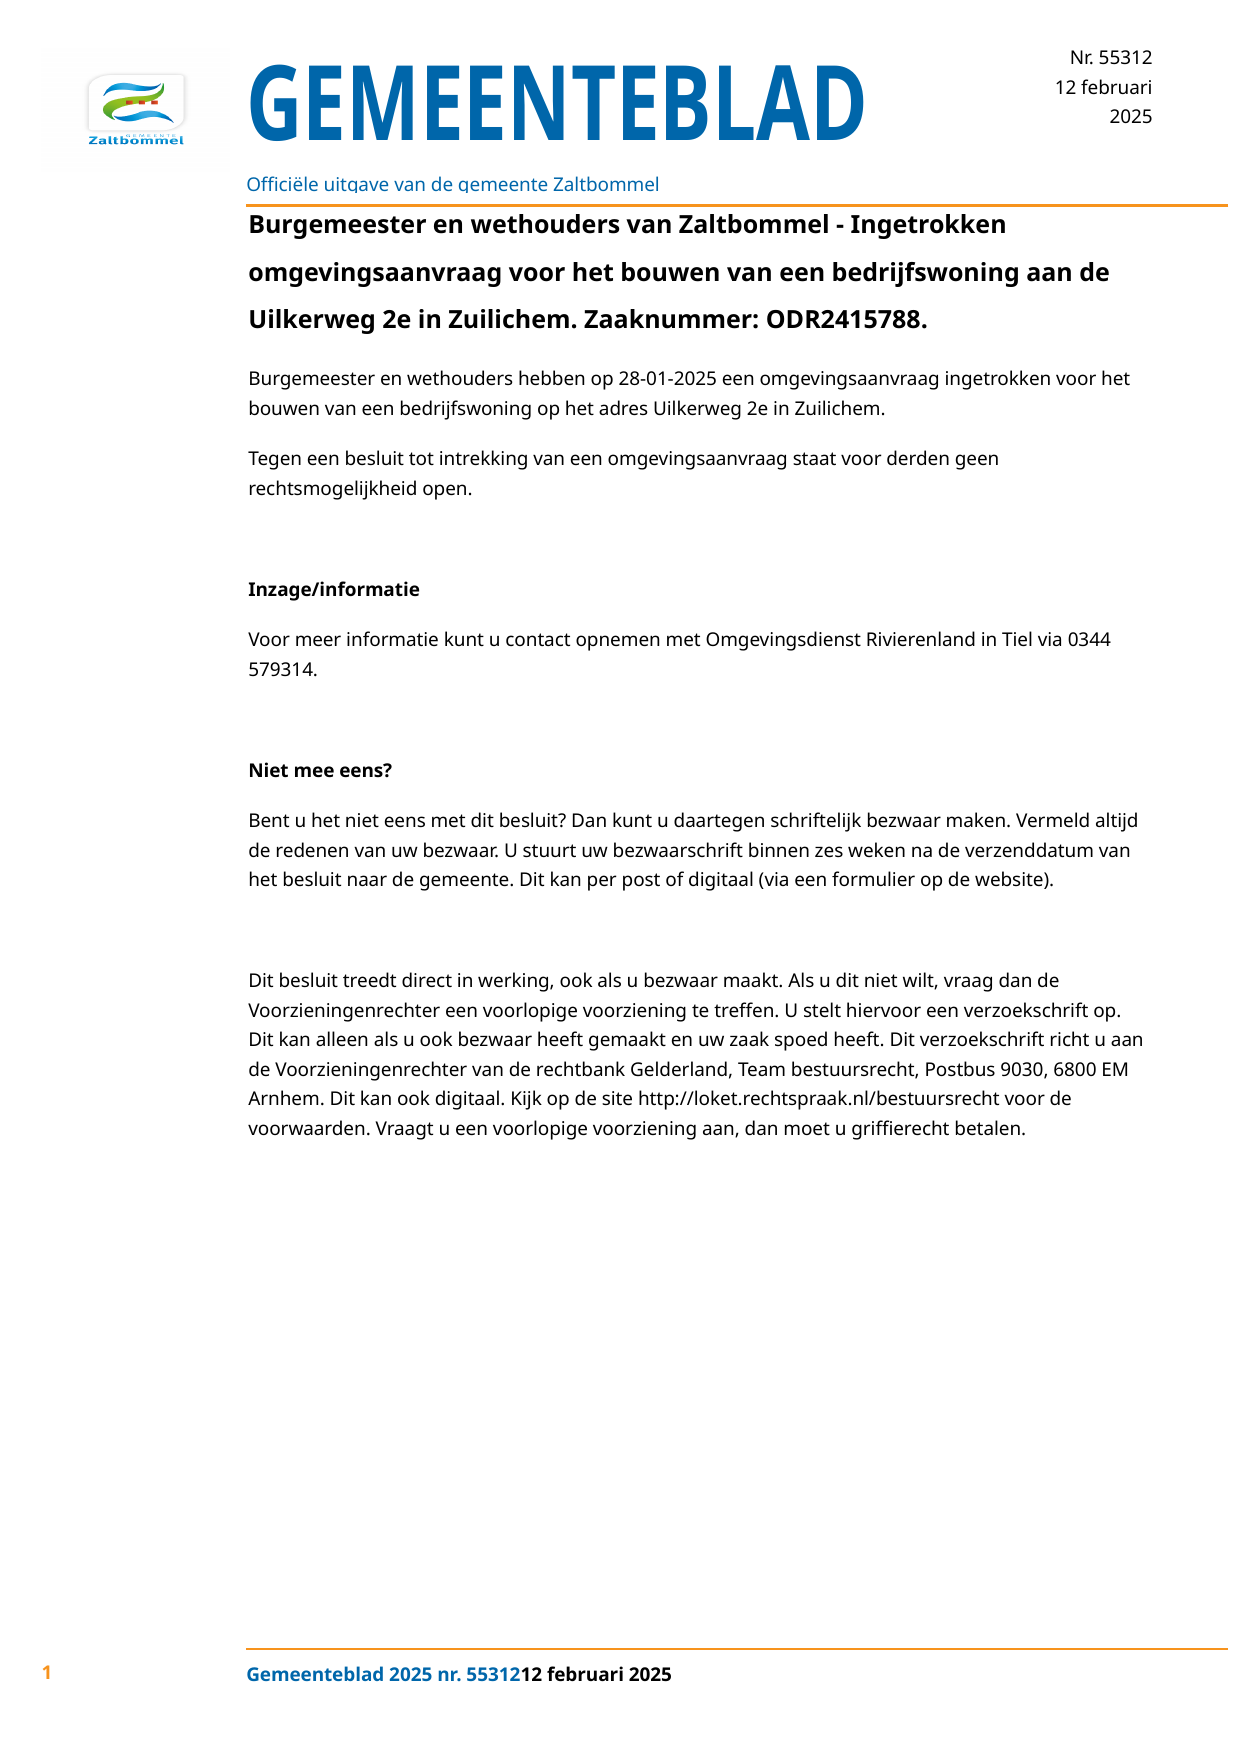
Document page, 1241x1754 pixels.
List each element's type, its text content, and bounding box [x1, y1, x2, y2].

text Voor meer informatie kunt u contact opnemen met Omgevingsdienst Rivierenland in Tiel via 0344 579314. [248, 626, 1152, 682]
text Tegen een besluit tot intrekking van een omgevingsaanvraag staat voor derden geen rechtsmogelijkheid open. [248, 446, 1152, 501]
text Burgemeester en wethouders van Zaltbommel - Ingetrokken omgevingsaanvraag voor het bouwen van een bedrijfswoning aan de Uilkerweg 2e in Zuilichem. Zaaknummer: ODR2415788. [248, 207, 1152, 336]
text Bent u het niet eens met dit besluit? Dan kunt u daartegen schriftelijk bezwaar maken. Vermeld altijd de redenen van uw bezwaar. U stuurt uw bezwaarschrift binnen zes weken na de verzenddatum van het besluit naar de gemeente. Dit kan per post of digitaal (via een formulier op de website). [248, 807, 1152, 892]
picture [41, 47, 231, 172]
text Burgemeester en wethouders hebben op 28-01-2025 een omgevingsaanvraag ingetrokken voor het bouwen van een bedrijfswoning op het adres Uilkerweg 2e in Zuilichem. [248, 366, 1152, 421]
text Niet mee eens? [248, 757, 1152, 782]
text Inzage/informatie [248, 576, 1152, 602]
text Dit besluit treedt direct in werking, ook als u bezwaar maakt. Als u dit niet wilt, vraag dan de Voorzieningenrechter een voorlopige voorziening te treffen. U stelt hiervoor een verzoekschrift op. Dit kan alleen als u ook bezwaar heeft gemaakt en uw zaak spoed heeft. Dit verzoekschrift richt u aan de Voorzieningenrechter van de rechtbank Gelderland, Team bestuursrecht, Postbus 9030, 6800 EM Arnhem. Dit kan ook digitaal. Kijk op de site http://loket.rechtspraak.nl/bestuursrecht voor de voorwaarden. Vraagt u een voorlopige voorziening aan, dan moet u griffierecht betalen. [248, 967, 1152, 1141]
